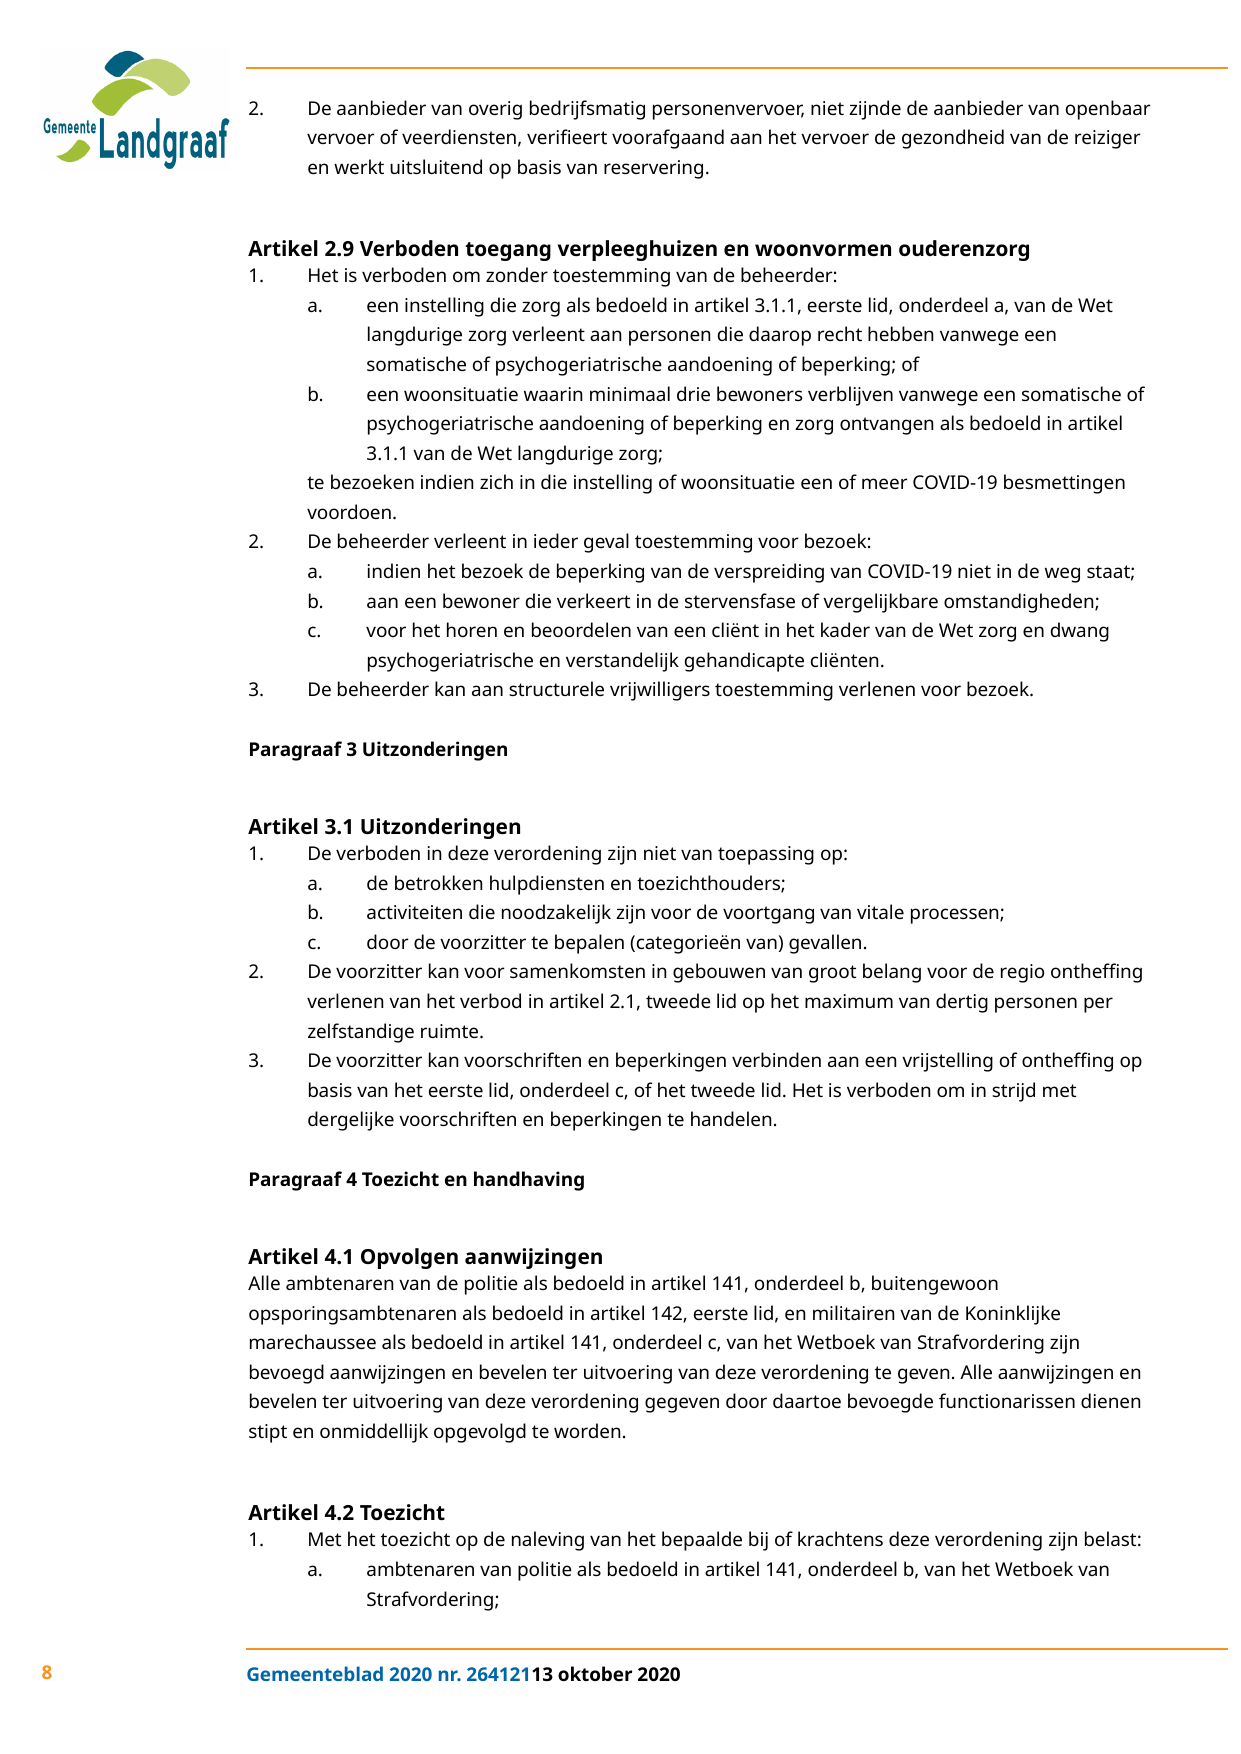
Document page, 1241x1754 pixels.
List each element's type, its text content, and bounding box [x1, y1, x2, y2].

list aan een bewoner die verkeert in de stervensfase of vergelijkbare omstandigheden; [307, 588, 1152, 613]
picture [41, 47, 231, 172]
list indien het bezoek de beperking van de verspreiding van COVID-19 niet in de weg staat; [307, 558, 1152, 584]
list De aanbieder van overig bedrijfsmatig personenvervoer, niet zijnde de aanbieder van openbaar vervoer of veerdiensten, verifieert voorafgaand aan het vervoer de gezondheid van de reiziger en werkt uitsluitend op basis van reservering. [248, 95, 1152, 180]
list door de voorzitter te bepalen (categorieën van) gevallen. [307, 929, 1152, 955]
list De beheerder verleent in ieder geval toestemming voor bezoek: [248, 529, 1152, 554]
list een instelling die zorg als bedoeld in artikel 3.1.1, eerste lid, onderdeel a, van de Wet langdurige zorg verleent aan personen die daarop recht hebben vanwege een somatische of psychogeriatrische aandoening of beperking; of [307, 292, 1152, 377]
text Artikel 2.9 Verboden toegang verpleeghuizen en woonvormen ouderenzorg [248, 234, 1152, 262]
list Het is verboden om zonder toestemming van de beheerder: [248, 262, 1152, 288]
text Artikel 4.2 Toezicht [248, 1498, 1152, 1527]
list de betrokken hulpdiensten en toezichthouders; [307, 870, 1152, 896]
list voor het horen en beoordelen van een cliënt in het kader van de Wet zorg en dwang psychogeriatrische en verstandelijk gehandicapte cliënten. [307, 617, 1152, 673]
list De beheerder kan aan structurele vrijwilligers toestemming verlenen voor bezoek. [248, 677, 1152, 702]
list De verboden in deze verordening zijn niet van toepassing op: [248, 840, 1152, 866]
text Alle ambtenaren van de politie als bedoeld in artikel 141, onderdeel b, buitengewoon opsporingsambtenaren als bedoeld in artikel 142, eerste lid, en militairen van de Koninklijke marechaussee als bedoeld in artikel 141, onderdeel c, van het Wetboek van Strafvordering zijn bevoegd aanwijzingen en bevelen ter uitvoering van deze verordening te geven. Alle aanwijzingen en bevelen ter uitvoering van deze verordening gegeven door daartoe bevoegde functionarissen dienen stipt en onmiddellijk opgevolgd te worden. [248, 1270, 1152, 1444]
list een woonsituatie waarin minimaal drie bewoners verblijven vanwege een somatische of psychogeriatrische aandoening of beperking en zorg ontvangen als bedoeld in artikel 3.1.1 van de Wet langdurige zorg; [307, 381, 1152, 466]
list De voorzitter kan voorschriften en beperkingen verbinden aan een vrijstelling of ontheffing op basis van het eerste lid, onderdeel c, of het tweede lid. Het is verboden om in strijd met dergelijke voorschriften en beperkingen te handelen. [248, 1047, 1152, 1132]
text Paragraaf 4 Toezicht en handhaving [248, 1166, 1152, 1191]
list te bezoeken indien zich in die instelling of woonsituatie een of meer COVID-19 besmettingen voordoen. [248, 469, 1152, 525]
text Paragraaf 3 Uitzonderingen [248, 736, 1152, 761]
text Artikel 4.1 Opvolgen aanwijzingen [248, 1242, 1152, 1270]
list Met het toezicht op de naleving van het bepaalde bij of krachtens deze verordening zijn belast: [248, 1527, 1152, 1552]
list activiteiten die noodzakelijk zijn voor de voortgang van vitale processen; [307, 899, 1152, 925]
list De voorzitter kan voor samenkomsten in gebouwen van groot belang voor de regio ontheffing verlenen van het verbod in artikel 2.1, tweede lid op het maximum van dertig personen per zelfstandige ruimte. [248, 959, 1152, 1043]
text Artikel 3.1 Uitzonderingen [248, 812, 1152, 840]
list ambtenaren van politie als bedoeld in artikel 141, onderdeel b, van het Wetboek van Strafvordering; [307, 1556, 1152, 1612]
